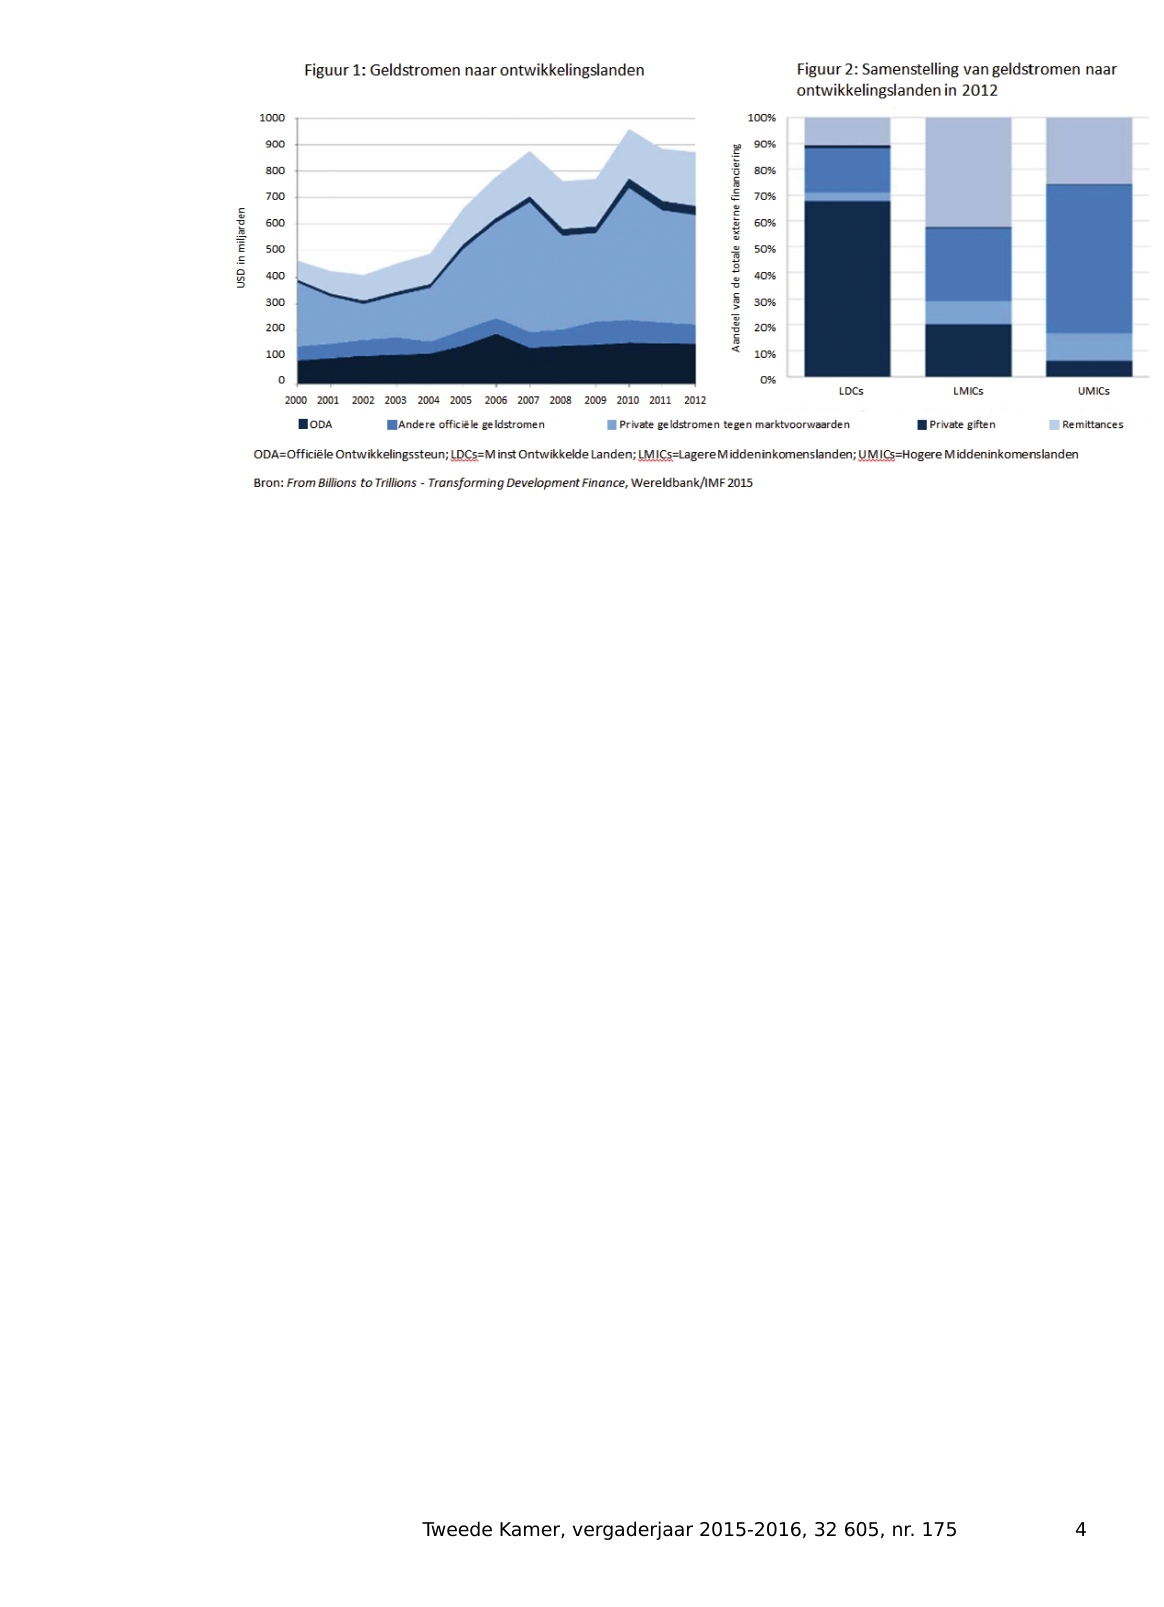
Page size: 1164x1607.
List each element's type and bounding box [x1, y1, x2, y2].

picture [230, 59, 1164, 496]
